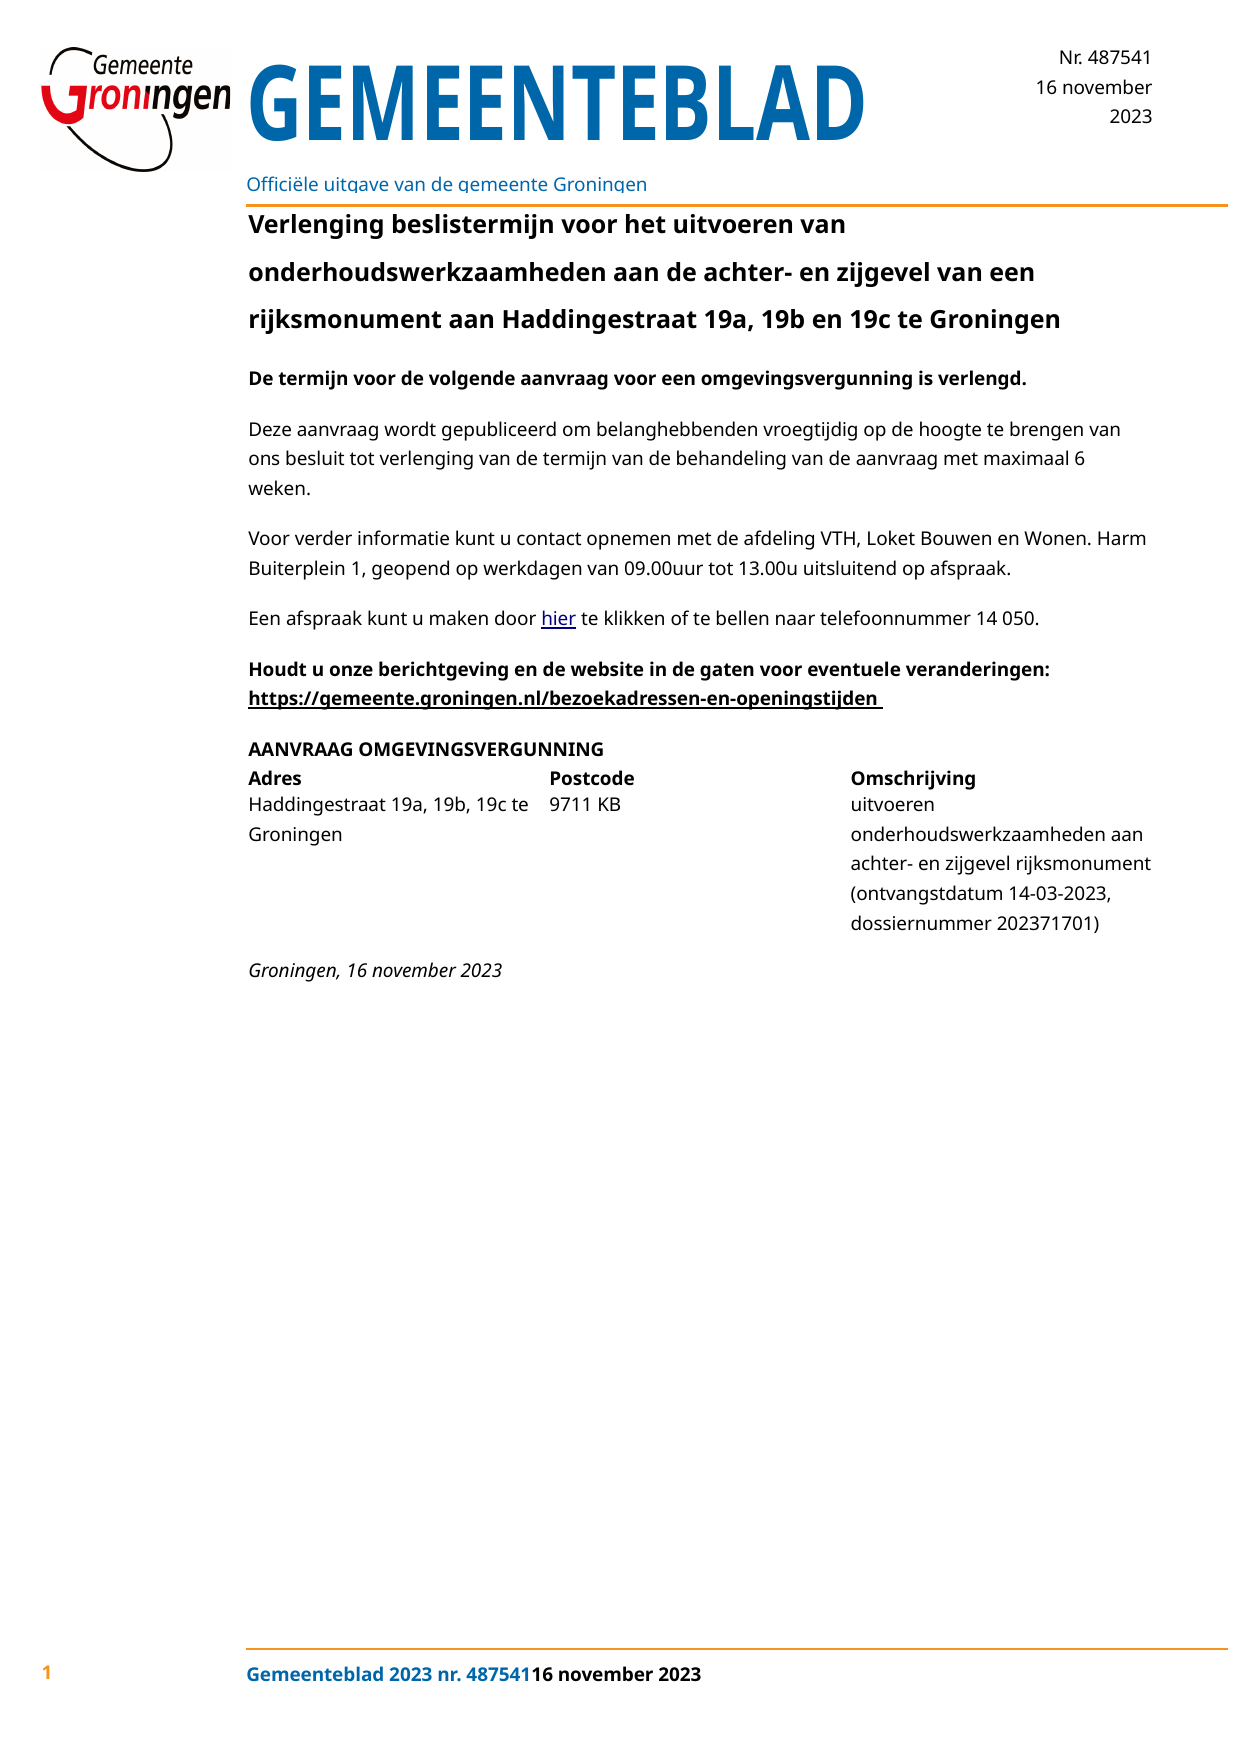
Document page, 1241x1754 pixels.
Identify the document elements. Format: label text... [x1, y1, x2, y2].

table_cell uitvoeren onderhoudswerkzaamheden aan achter- en zijgevel rijksmonument (ontvangstdatum 14-03-2023, dossiernummer 202371701) [850, 791, 1152, 935]
picture [41, 47, 231, 172]
text Houdt u onze berichtgeving en de website in de gaten voor eventuele veranderingen: https://gemeente.groningen.nl/bezoekadressen-en-openingstijden [248, 656, 1152, 711]
text AANVRAAG OMGEVINGSVERGUNNING [248, 736, 1152, 762]
text De termijn voor de volgende aanvraag voor een omgevingsvergunning is verlengd. [248, 366, 1152, 391]
table_header Adres [248, 766, 549, 791]
table_cell 9711 KB [549, 791, 850, 935]
table_header Omschrijving [850, 766, 1152, 791]
text Een afspraak kunt u maken door hier te klikken of te bellen naar telefoonnummer 14 050. [248, 606, 1152, 631]
text Voor verder informatie kunt u contact opnemen met de afdeling VTH, Loket Bouwen en Wonen. Harm Buiterplein 1, geopend op werkdagen van 09.00uur tot 13.00u uitsluitend op afspraak. [248, 526, 1152, 581]
text Verlenging beslistermijn voor het uitvoeren van onderhoudswerkzaamheden aan de achter- en zijgevel van een rijksmonument aan Haddingestraat 19a, 19b en 19c te Groningen [248, 207, 1152, 336]
text Groningen, 16 november 2023 [248, 957, 1152, 983]
text Deze aanvraag wordt gepubliceerd om belanghebbenden vroegtijdig op de hoogte te brengen van ons besluit tot verlenging van de termijn van de behandeling van de aanvraag met maximaal 6 weken. [248, 416, 1152, 501]
table_cell Haddingestraat 19a, 19b, 19c te Groningen [248, 791, 549, 935]
table_header Postcode [549, 766, 850, 791]
